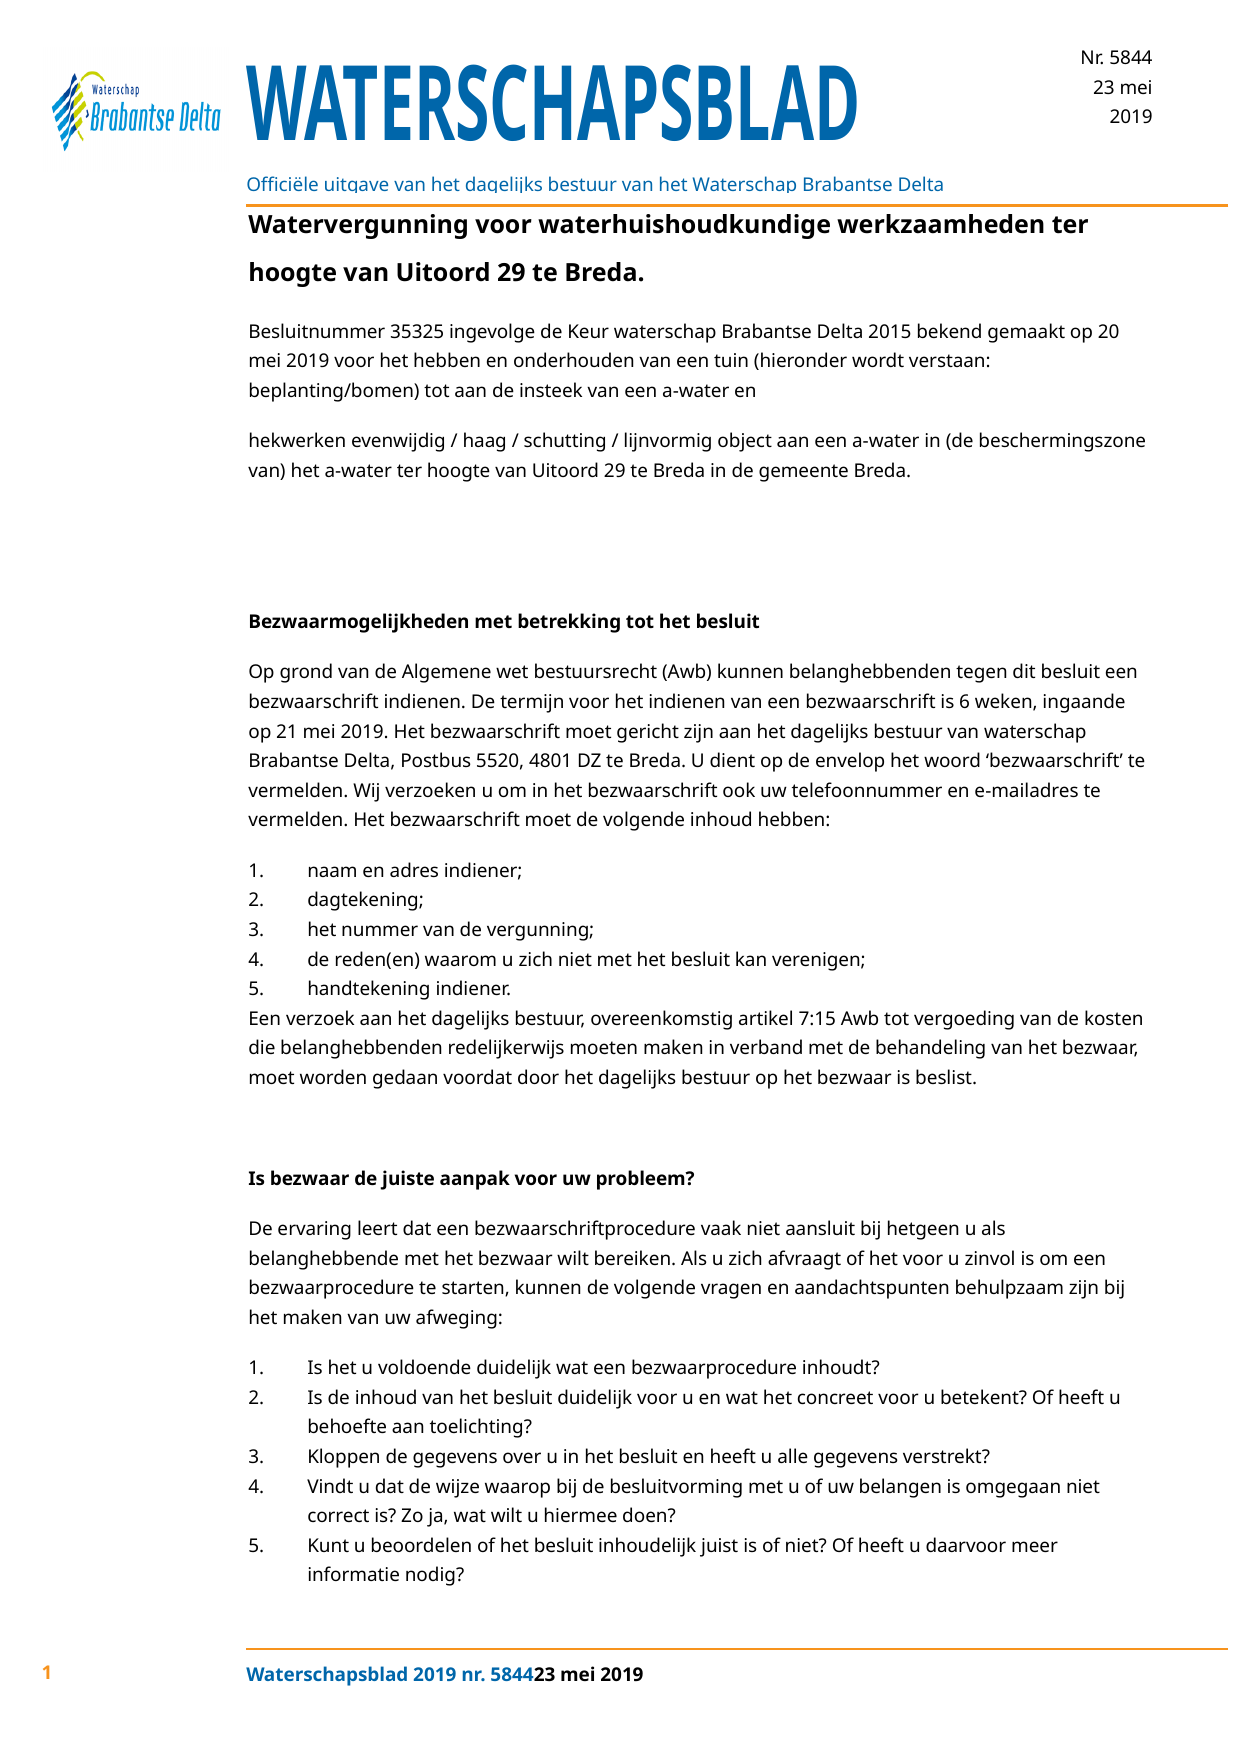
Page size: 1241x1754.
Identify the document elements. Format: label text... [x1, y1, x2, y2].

text hekwerken evenwijdig / haag / schutting / lijnvormig object aan een a-water in (de beschermingszone van) het a-water ter hoogte van Uitoord 29 te Breda in de gemeente Breda. [248, 427, 1152, 483]
text Een verzoek aan het dagelijks bestuur, overeenkomstig artikel 7:15 Awb tot vergoeding van de kosten die belanghebbenden redelijkerwijs moeten maken in verband met de behandeling van het bezwaar, moet worden gedaan voordat door het dagelijks bestuur op het bezwaar is beslist. [248, 1005, 1152, 1090]
list Is de inhoud van het besluit duidelijk voor u en wat het concreet voor u betekent? Of heeft u behoefte aan toelichting? [248, 1384, 1152, 1439]
text Is bezwaar de juiste aanpak voor uw probleem? [248, 1165, 1152, 1191]
text Op grond van de Algemene wet bestuursrecht (Awb) kunnen belanghebbenden tegen dit besluit een bezwaarschrift indienen. De termijn voor het indienen van een bezwaarschrift is 6 weken, ingaande op 21 mei 2019. Het bezwaarschrift moet gericht zijn aan het dagelijks bestuur van waterschap Brabantse Delta, Postbus 5520, 4801 DZ te Breda. U dient op de envelop het woord ‘bezwaarschrift’ te vermelden. Wij verzoeken u om in het bezwaarschrift ook uw telefoonnummer en e‑mailadres te vermelden. Het bezwaarschrift moet de volgende inhoud hebben: [248, 659, 1152, 832]
list Kunt u beoordelen of het besluit inhoudelijk juist is of niet? Of heeft u daarvoor meer informatie nodig? [248, 1532, 1152, 1587]
list Kloppen de gegevens over u in het besluit en heeft u alle gegevens verstrekt? [248, 1443, 1152, 1469]
list Is het u voldoende duidelijk wat een bezwaarprocedure inhoudt? [248, 1354, 1152, 1380]
text De ervaring leert dat een bezwaarschriftprocedure vaak niet aansluit bij hetgeen u als belanghebbende met het bezwaar wilt bereiken. Als u zich afvraagt of het voor u zinvol is om een bezwaarprocedure te starten, kunnen de volgende vragen en aandachtspunten behulpzaam zijn bij het maken van uw afweging: [248, 1215, 1152, 1330]
list het nummer van de vergunning; [248, 916, 1152, 942]
list de reden(en) waarom u zich niet met het besluit kan verenigen; [248, 946, 1152, 972]
picture [41, 47, 231, 172]
text Besluitnummer 35325 ingevolge de Keur waterschap Brabantse Delta 2015 bekend gemaakt op 20 mei 2019 voor het hebben en onderhouden van een tuin (hieronder wordt verstaan: beplanting/bomen) tot aan de insteek van een a-water en [248, 318, 1152, 403]
list naam en adres indiener; [248, 857, 1152, 883]
list Vindt u dat de wijze waarop bij de besluitvorming met u of uw belangen is omgegaan niet correct is? Zo ja, wat wilt u hiermee doen? [248, 1473, 1152, 1528]
list dagtekening; [248, 887, 1152, 912]
text Bezwaarmogelijkheden met betrekking tot het besluit [248, 608, 1152, 634]
text Watervergunning voor waterhuishoudkundige werkzaamheden ter hoogte van Uitoord 29 te Breda. [248, 207, 1152, 288]
list handtekening indiener. [248, 975, 1152, 1001]
